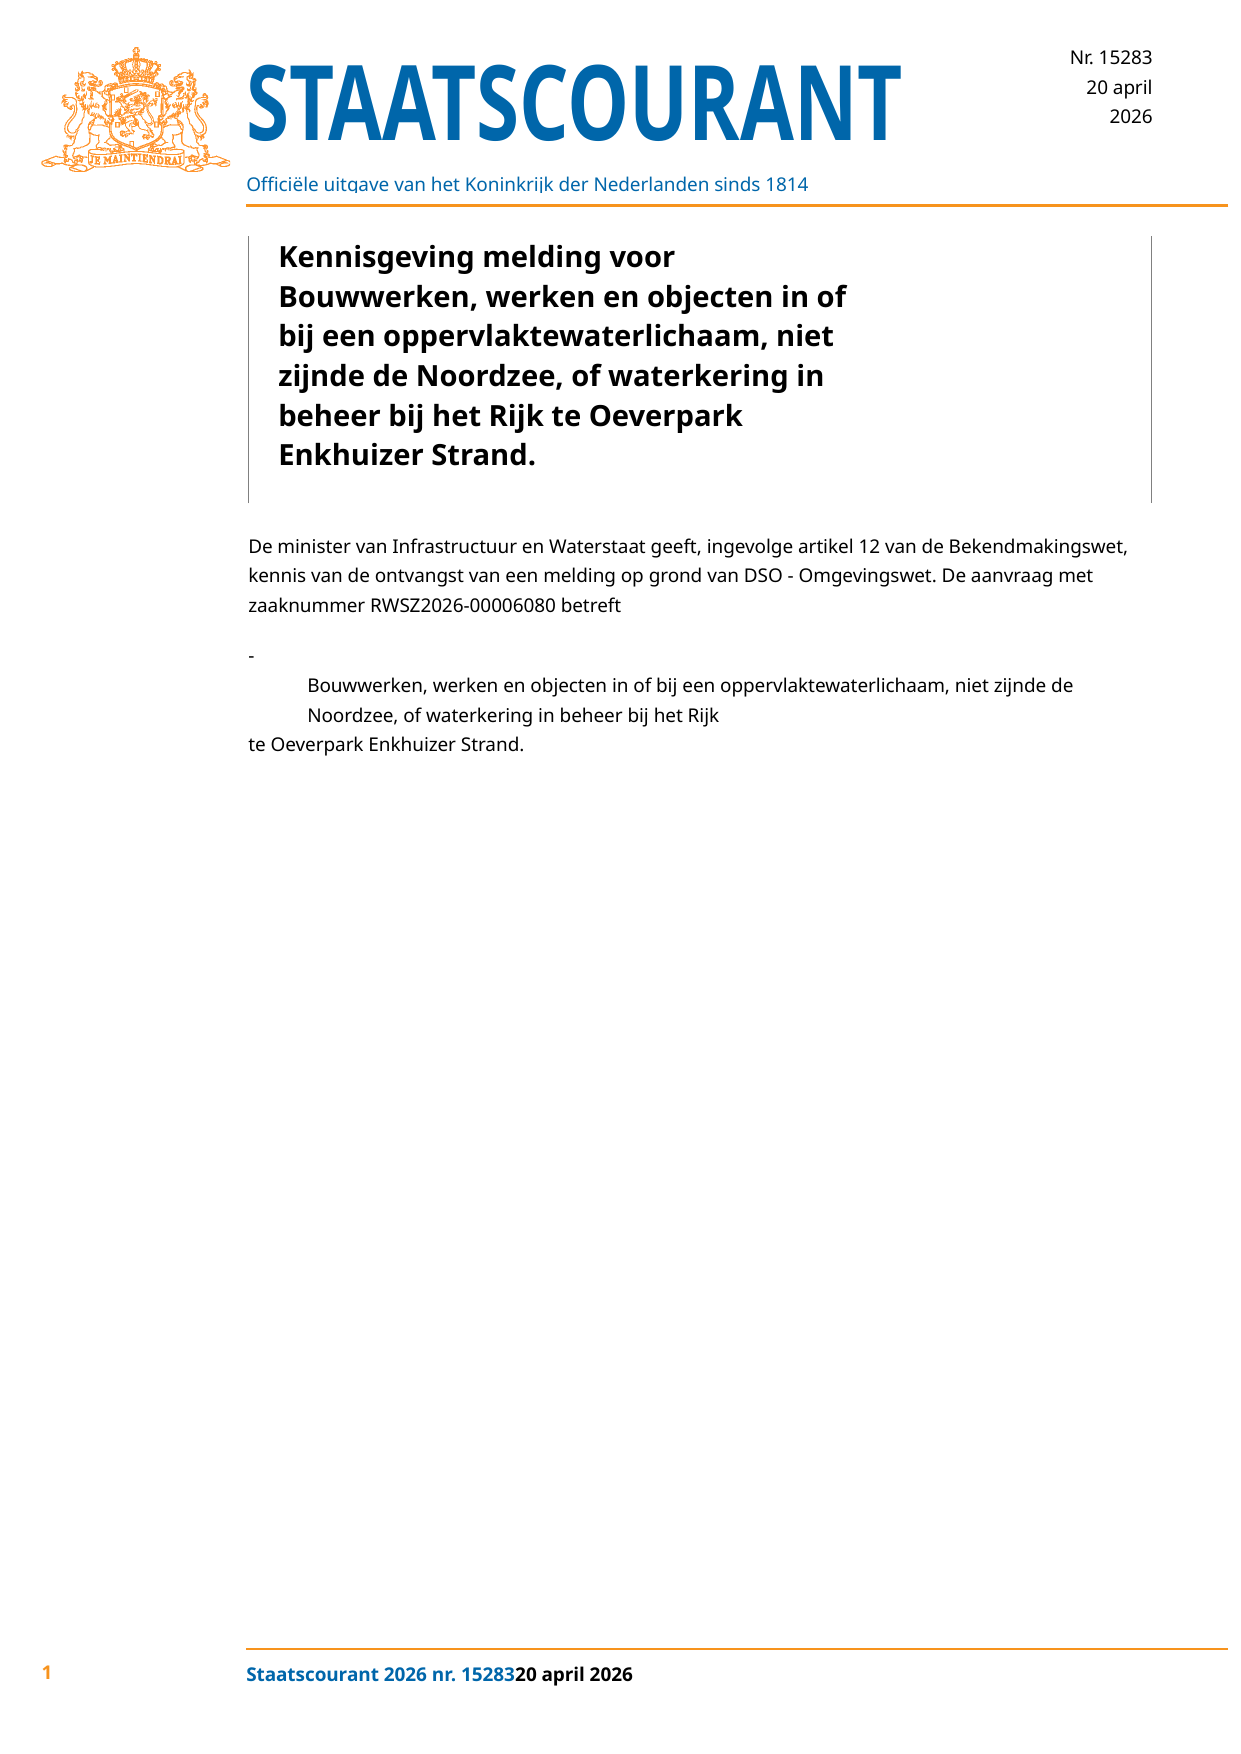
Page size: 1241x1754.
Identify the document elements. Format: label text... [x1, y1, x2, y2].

table_header [850, 236, 912, 413]
table_header Kennisgeving melding voor Bouwwerken, werken en objecten in of bij een oppervlaktewaterlichaam, niet zijnde de Noordzee, of waterkering in beheer bij het Rijk te Oeverpark Enkhuizer Strand. [249, 236, 850, 503]
text te Oeverpark Enkhuizer Strand. [248, 731, 1152, 757]
picture [41, 47, 231, 172]
list Bouwwerken, werken en objecten in of bij een oppervlaktewaterlichaam, niet zijnde de Noordzee, of waterkering in beheer bij het Rijk [248, 672, 1152, 727]
picture [912, 236, 1090, 414]
text De minister van Infrastructuur en Waterstaat geeft, ingevolge artikel 12 van de Bekendmakingswet, kennis van de ontvangst van een melding op grond van DSO - Omgevingswet. De aanvraag met zaaknummer RWSZ2026-00006080 betreft [248, 533, 1152, 618]
table_header [1090, 236, 1151, 413]
table_header [850, 414, 1151, 503]
